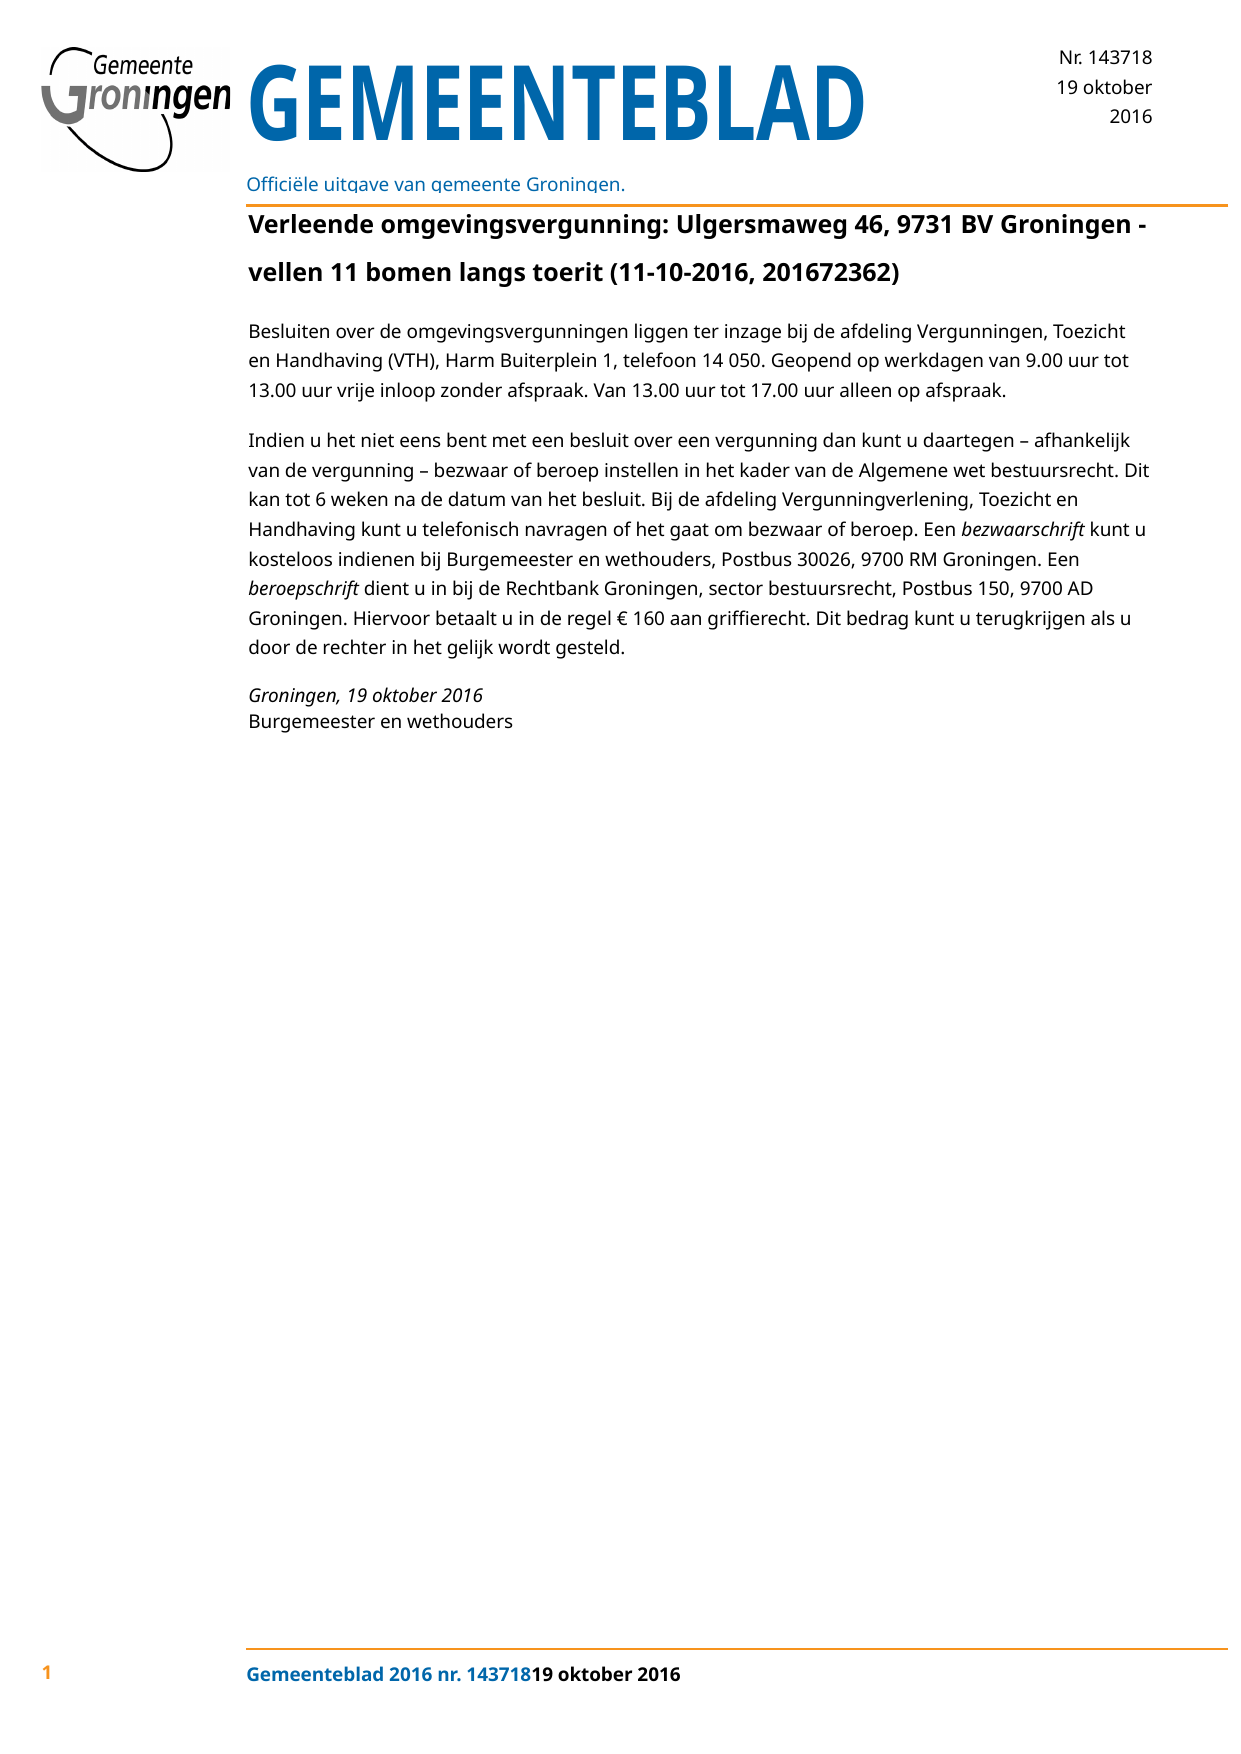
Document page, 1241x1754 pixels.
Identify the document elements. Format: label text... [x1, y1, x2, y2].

text Verleende omgevingsvergunning: Ulgersmaweg 46, 9731 BV Groningen - vellen 11 bomen langs toerit (11-10-2016, 201672362) [248, 207, 1152, 288]
text Besluiten over de omgevingsvergunningen liggen ter inzage bij de afdeling Vergunningen, Toezicht en Handhaving (VTH), Harm Buiterplein 1, telefoon 14 050. Geopend op werkdagen van 9.00 uur tot 13.00 uur vrije inloop zonder afspraak. Van 13.00 uur tot 17.00 uur alleen op afspraak. [248, 318, 1152, 403]
picture [41, 47, 231, 172]
text Burgemeester en wethouders [248, 708, 1152, 734]
text Indien u het niet eens bent met een besluit over een vergunning dan kunt u daartegen – afhankelijk van de vergunning – bezwaar of beroep instellen in het kader van de Algemene wet bestuursrecht. Dit kan tot 6 weken na de datum van het besluit. Bij de afdeling Vergunningverlening, Toezicht en Handhaving kunt u telefonisch navragen of het gaat om bezwaar of beroep. Een bezwaarschrift kunt u kosteloos indienen bij Burgemeester en wethouders, Postbus 30026, 9700 RM Groningen. Een beroepschrift dient u in bij de Rechtbank Groningen, sector bestuursrecht, Postbus 150, 9700 AD Groningen. Hiervoor betaalt u in de regel € 160 aan griffierecht. Dit bedrag kunt u terugkrijgen als u door de rechter in het gelijk wordt gesteld. [248, 427, 1152, 660]
text Groningen, 19 oktober 2016 [248, 682, 1152, 708]
